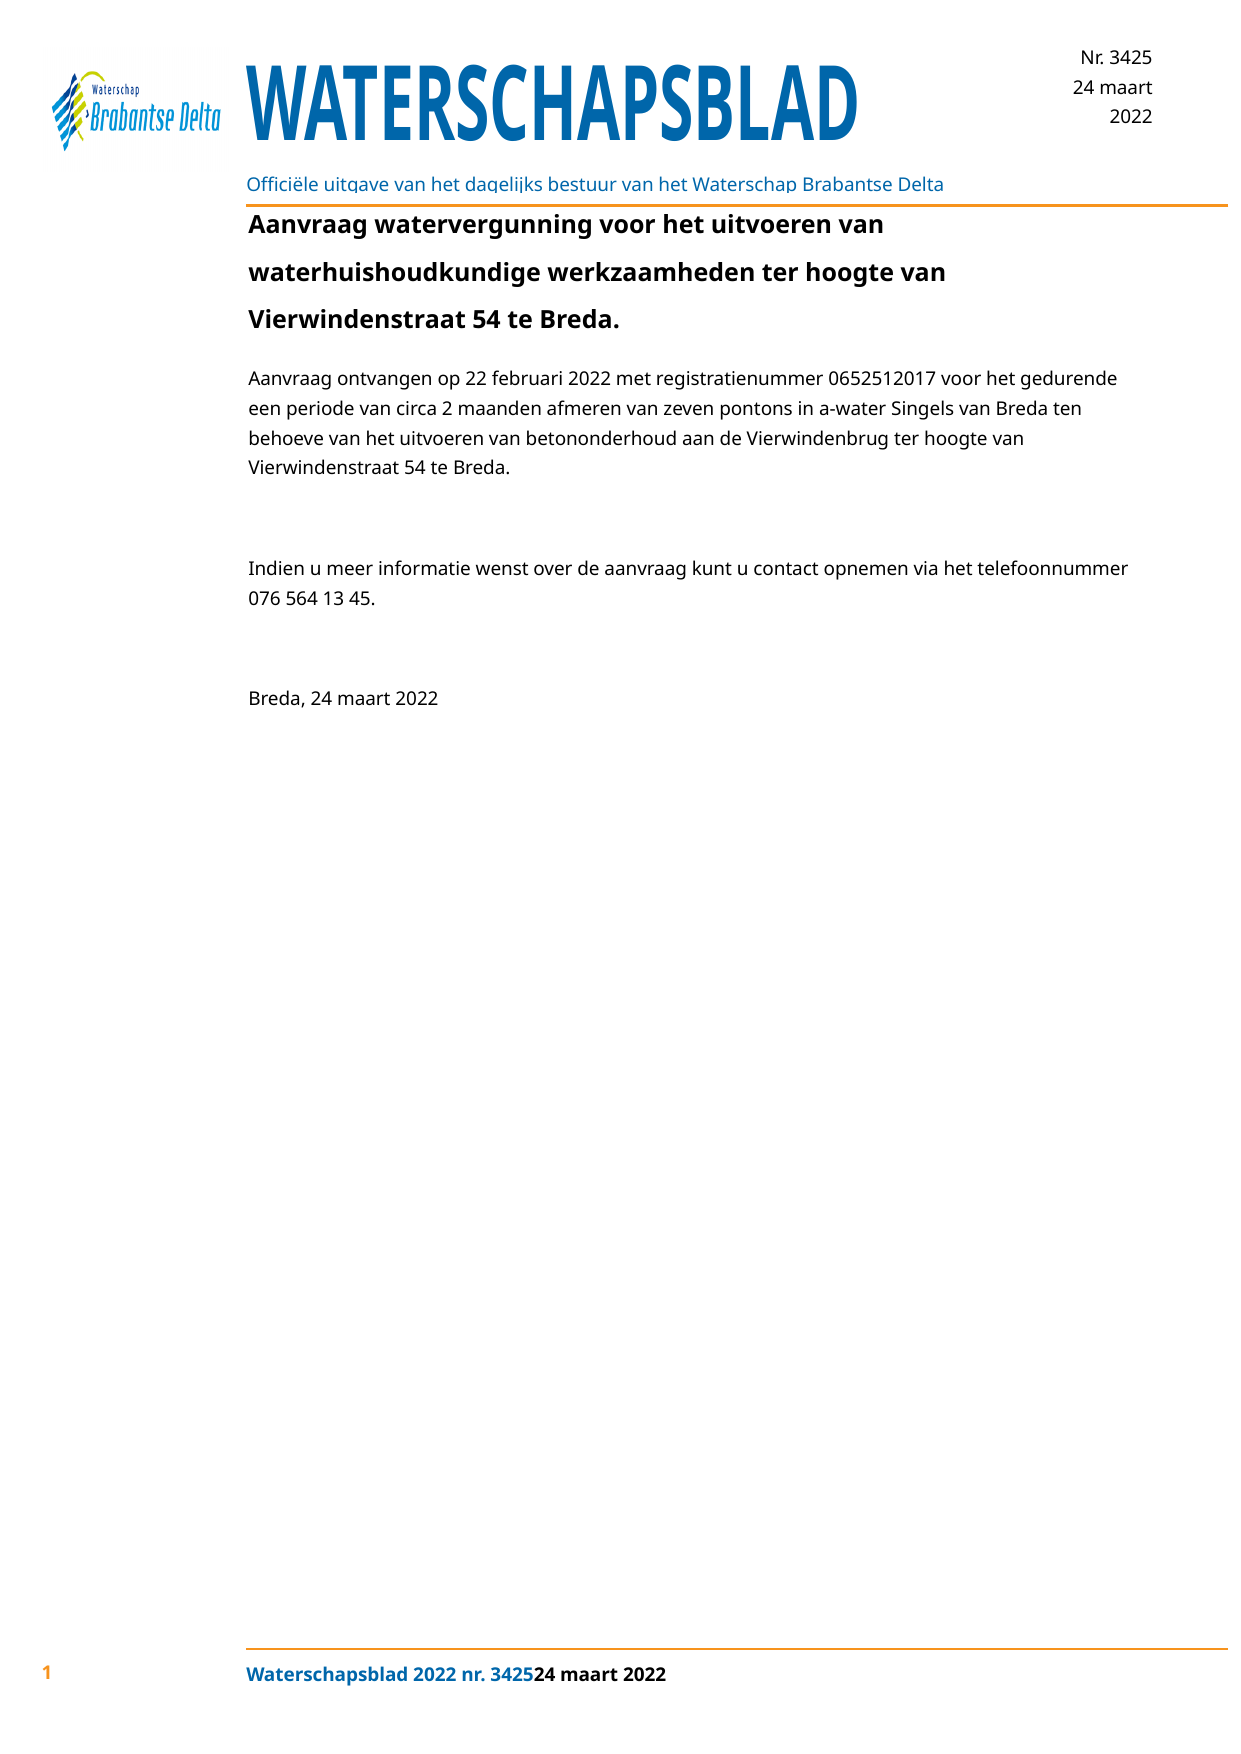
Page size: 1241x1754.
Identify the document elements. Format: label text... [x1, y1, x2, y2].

text Breda, 24 maart 2022 [248, 686, 1152, 711]
picture [41, 47, 231, 172]
text Indien u meer informatie wenst over de aanvraag kunt u contact opnemen via het telefoonnummer 076 564 13 45. [248, 555, 1152, 610]
text Aanvraag ontvangen op 22 februari 2022 met registratienummer 0652512017 voor het gedurende een periode van circa 2 maanden afmeren van zeven pontons in a-water Singels van Breda ten behoeve van het uitvoeren van betononderhoud aan de Vierwindenbrug ter hoogte van Vierwindenstraat 54 te Breda. [248, 366, 1152, 480]
text Aanvraag watervergunning voor het uitvoeren van waterhuishoudkundige werkzaamheden ter hoogte van Vierwindenstraat 54 te Breda. [248, 207, 1152, 336]
